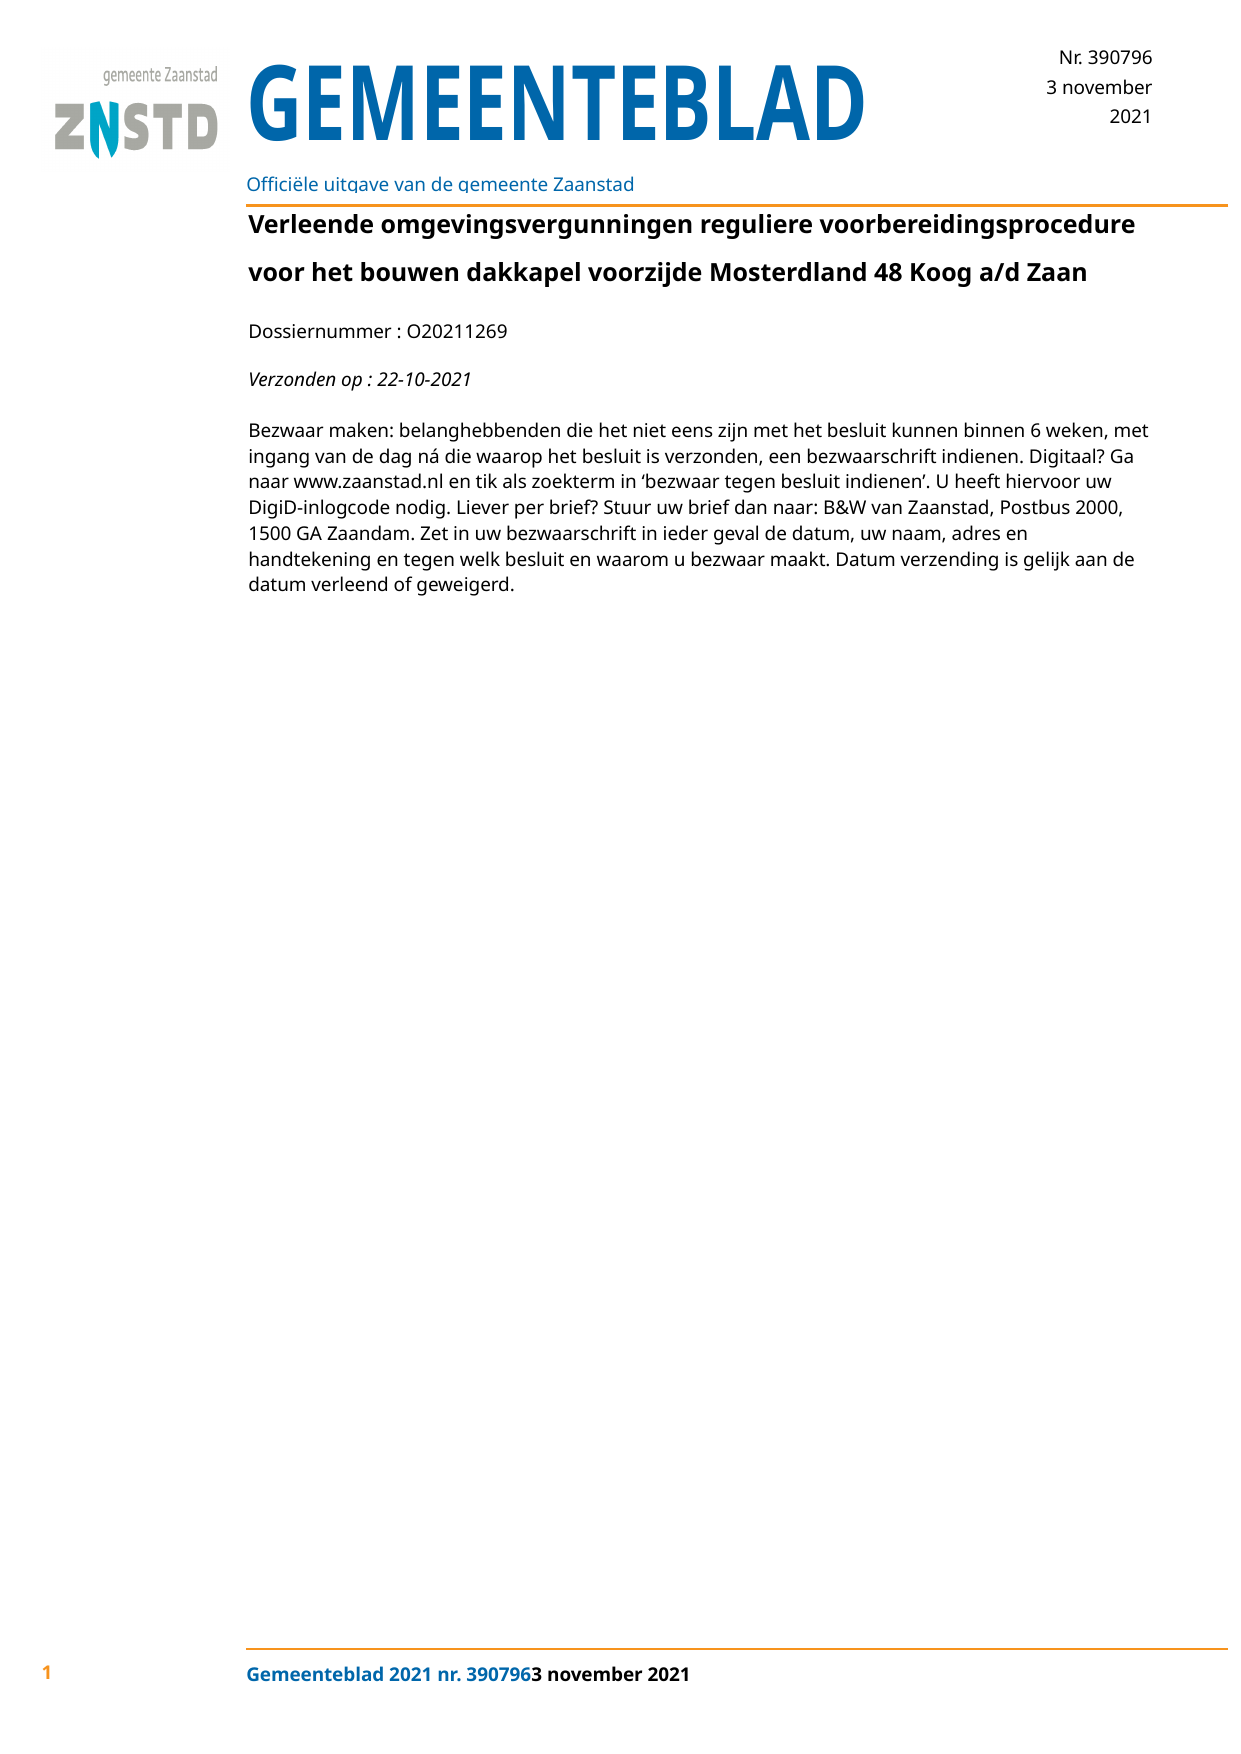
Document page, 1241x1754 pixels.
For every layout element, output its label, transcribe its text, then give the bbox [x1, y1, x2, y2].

picture [41, 47, 231, 172]
text Dossiernummer : O20211269 [248, 318, 1152, 344]
text Bezwaar maken: belanghebbenden die het niet eens zijn met het besluit kunnen binnen 6 weken, met ingang van de dag ná die waarop het besluit is verzonden, een bezwaarschrift indienen. Digitaal? Ga naar www.zaanstad.nl en tik als zoekterm in ‘bezwaar tegen besluit indienen’. U heeft hiervoor uw DigiD-inlogcode nodig. Liever per brief? Stuur uw brief dan naar: B&W van Zaanstad, Postbus 2000, 1500 GA Zaandam. Zet in uw bezwaarschrift in ieder geval de datum, uw naam, adres en handtekening en tegen welk besluit en waarom u bezwaar maakt. Datum verzending is gelijk aan de datum verleend of geweigerd. [248, 417, 1152, 597]
text Verzonden op : 22-10-2021 [248, 366, 1152, 391]
text Verleende omgevingsvergunningen reguliere voorbereidingsprocedure voor het bouwen dakkapel voorzijde Mosterdland 48 Koog a/d Zaan [248, 207, 1152, 288]
